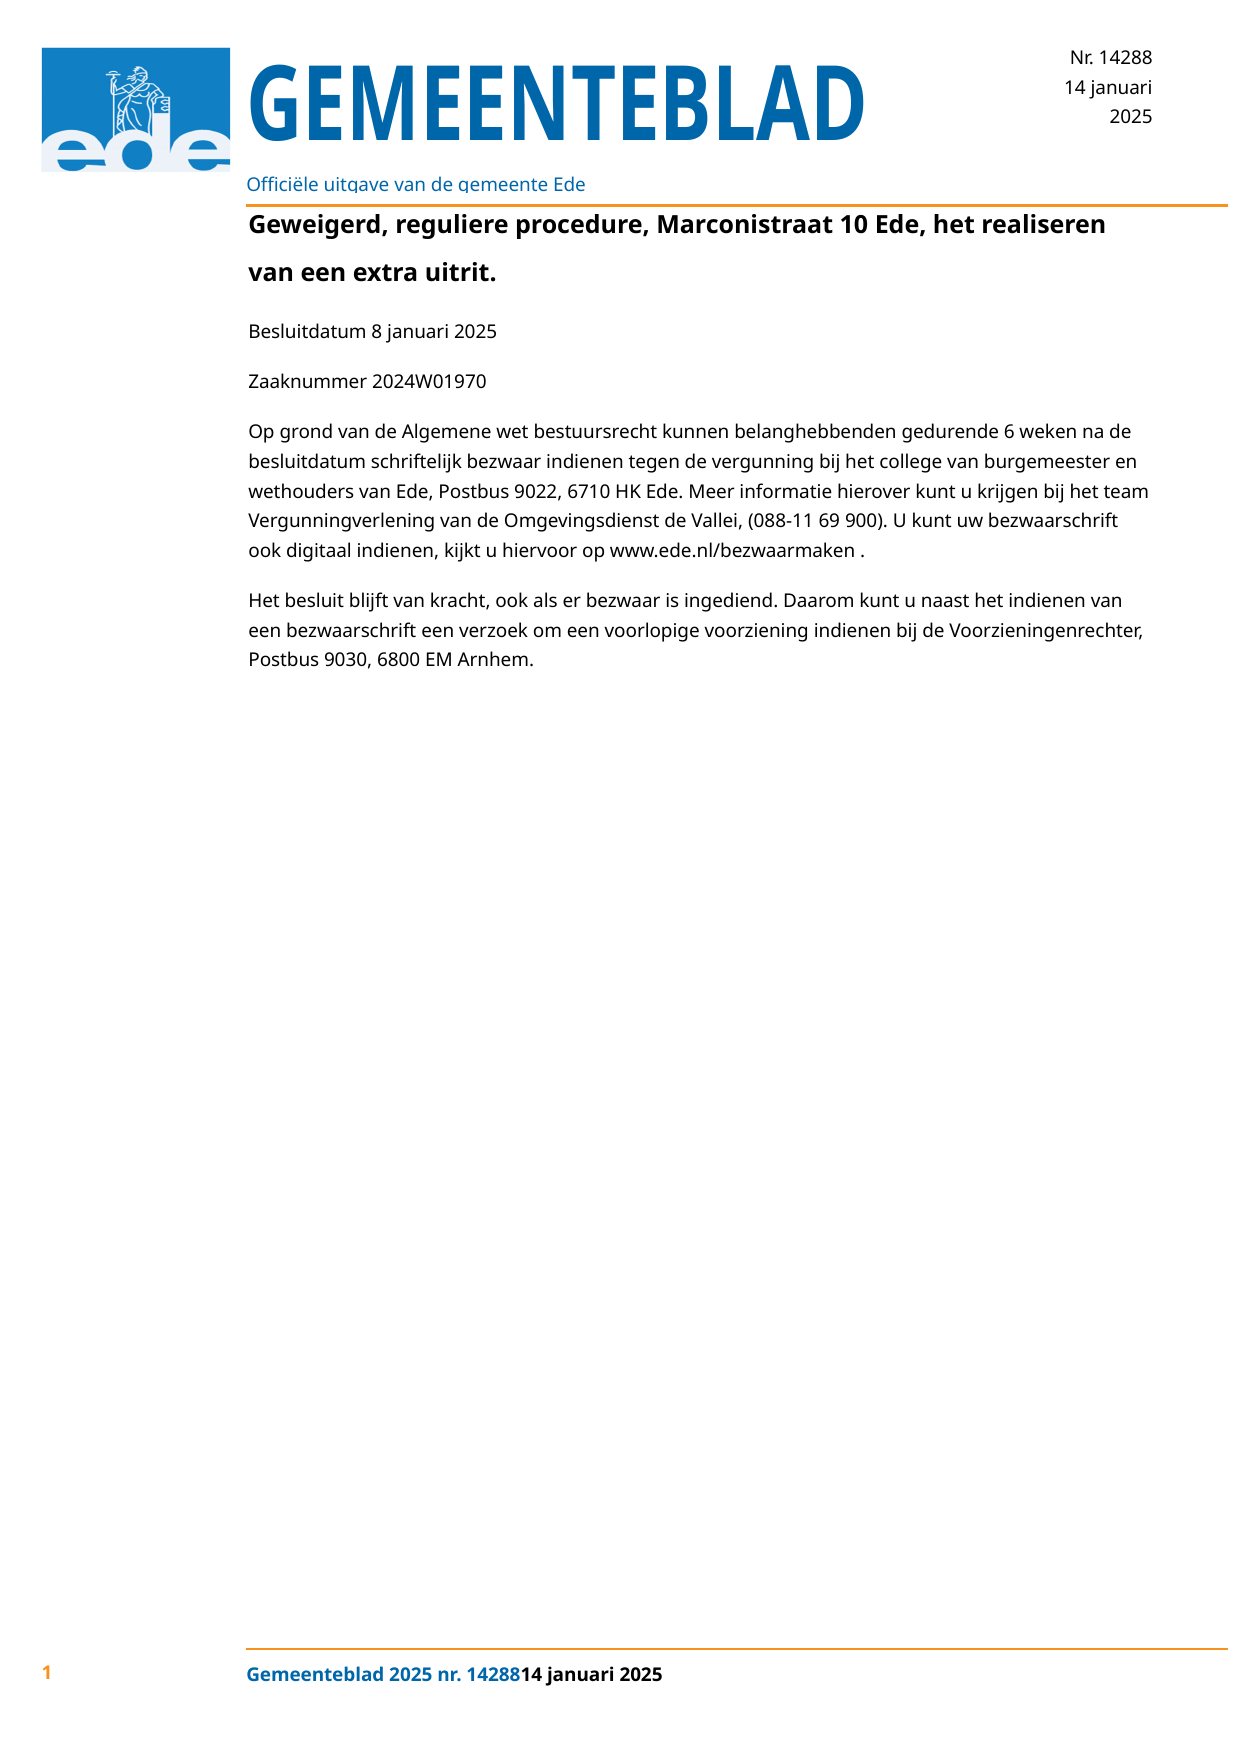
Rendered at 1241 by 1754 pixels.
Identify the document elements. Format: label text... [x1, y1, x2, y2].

text Op grond van de Algemene wet bestuursrecht kunnen belanghebbenden gedurende 6 weken na de besluitdatum schriftelijk bezwaar indienen tegen de vergunning bij het college van burgemeester en wethouders van Ede, Postbus 9022, 6710 HK Ede. Meer informatie hierover kunt u krijgen bij het team Vergunningverlening van de Omgevingsdienst de Vallei, (088-11 69 900). U kunt uw bezwaarschrift ook digitaal indienen, kijkt u hiervoor op www.ede.nl/bezwaarmaken . [248, 419, 1152, 563]
text Geweigerd, reguliere procedure, Marconistraat 10 Ede, het realiseren van een extra uitrit. [248, 207, 1152, 288]
text Besluitdatum 8 januari 2025 [248, 318, 1152, 344]
text Zaaknummer 2024W01970 [248, 368, 1152, 394]
text Het besluit blijft van kracht, ook als er bezwaar is ingediend. Daarom kunt u naast het indienen van een bezwaarschrift een verzoek om een voorlopige voorziening indienen bij de Voorzieningenrechter, Postbus 9030, 6800 EM Arnhem. [248, 587, 1152, 672]
picture [41, 47, 231, 172]
